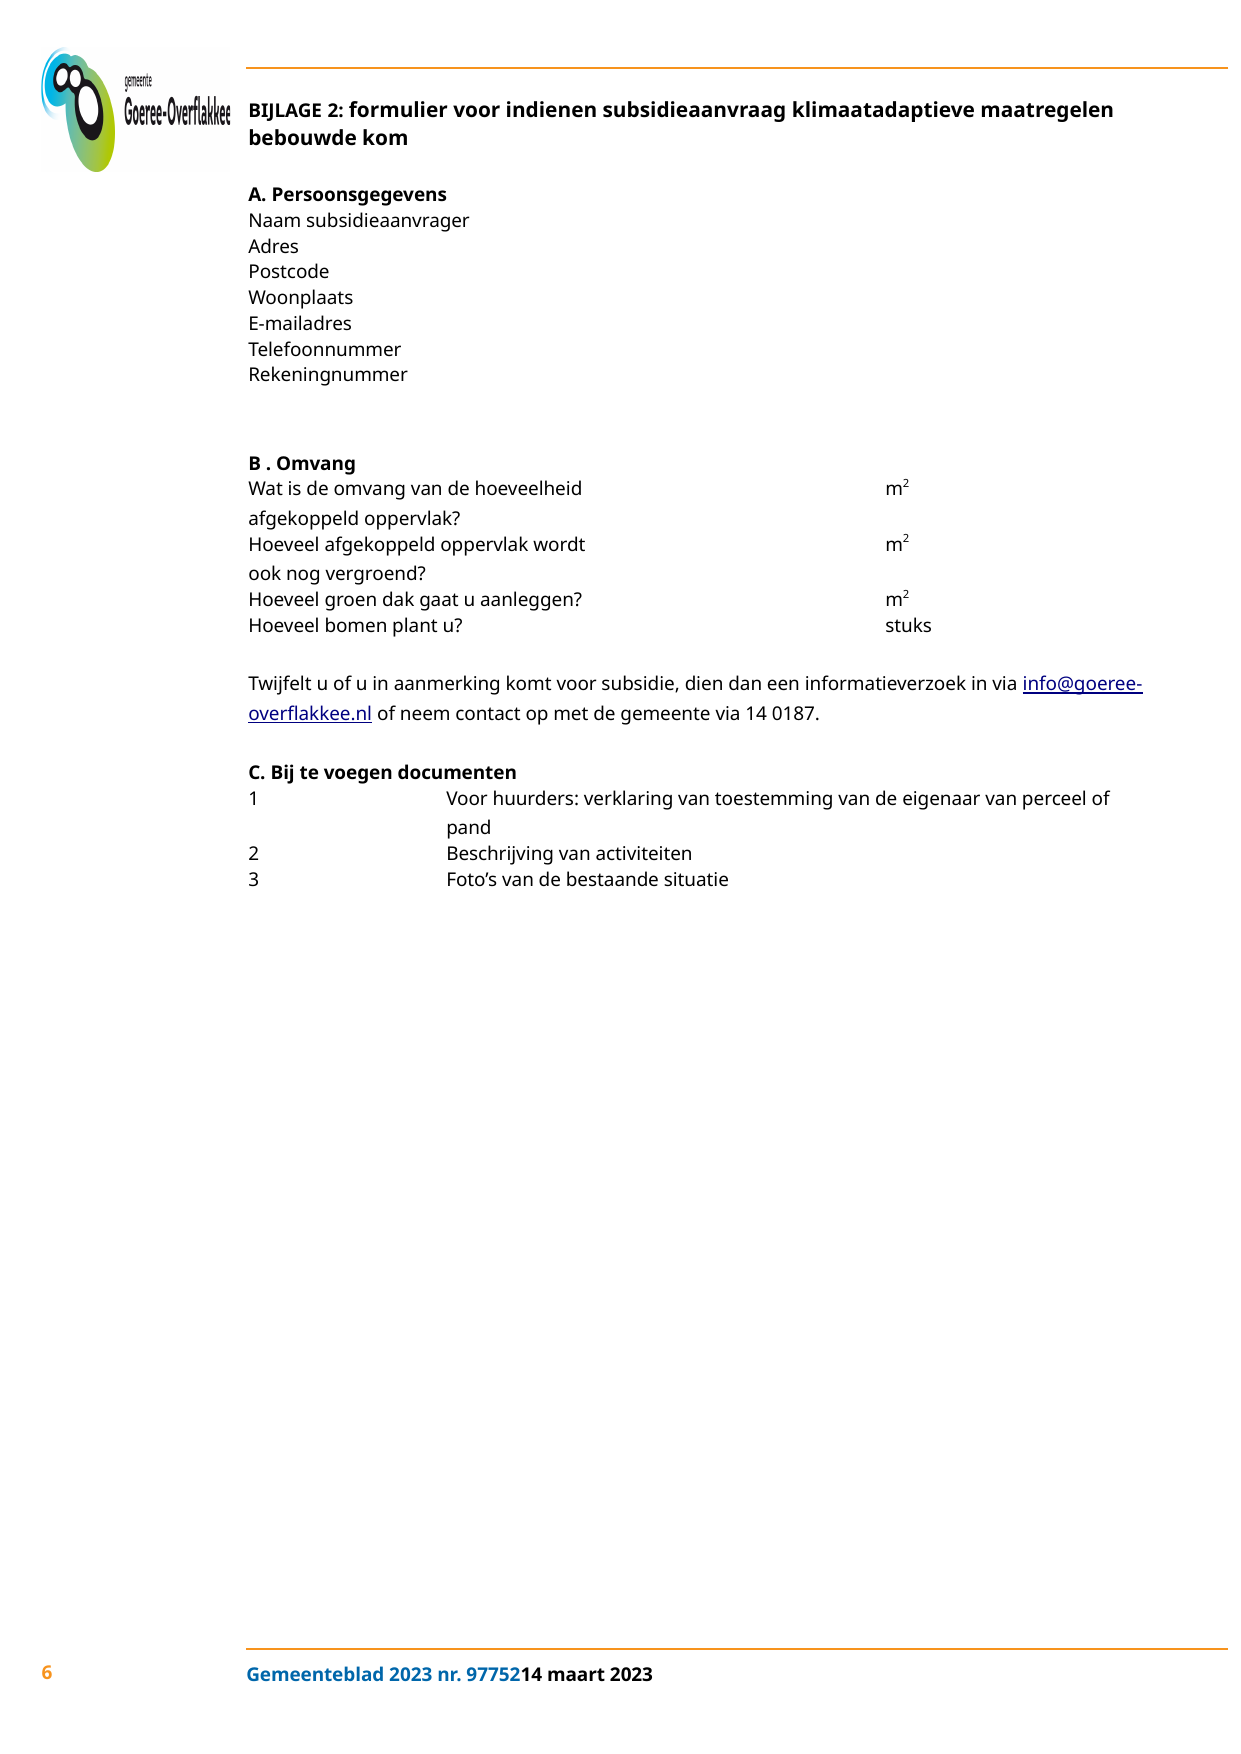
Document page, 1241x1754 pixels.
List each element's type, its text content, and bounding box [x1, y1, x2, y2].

table_cell Voor huurders: verklaring van toestemming van de eigenaar van perceel of pand [446, 785, 1152, 840]
table_cell [619, 476, 885, 531]
table_cell [577, 233, 1152, 259]
table_cell 1 [248, 785, 446, 840]
table_cell Telefoonnummer [248, 336, 577, 362]
table_header [885, 450, 1152, 476]
table_cell Rekeningnummer [248, 362, 577, 387]
text Twijfelt u of u in aanmerking komt voor subsidie, dien dan een informatieverzoek in via info@goeree-overflakkee.nl of neem contact op met de gemeente via 14 0187. [248, 670, 1152, 726]
picture [41, 47, 231, 172]
table_cell [577, 362, 1152, 387]
table_cell Woonplaats [248, 284, 577, 310]
table_header C. Bij te voegen documenten [248, 759, 1152, 785]
table_cell Foto’s van de bestaande situatie [446, 866, 1152, 892]
table_cell Postcode [248, 259, 577, 284]
table_cell m2 [885, 531, 1152, 586]
table_header A. Persoonsgegevens [248, 181, 577, 207]
table_header [577, 181, 1152, 207]
table_cell m2 [885, 586, 1152, 612]
table_cell [619, 531, 885, 586]
table_cell stuks [885, 612, 1152, 638]
table_cell Wat is de omvang van de hoeveelheid afgekoppeld oppervlak? [248, 476, 619, 531]
table_cell [577, 207, 1152, 233]
table_cell Hoeveel groen dak gaat u aanleggen? [248, 586, 619, 612]
table_cell [577, 284, 1152, 310]
table_header B . Omvang [248, 450, 619, 476]
table_cell [577, 336, 1152, 362]
table_cell Naam subsidieaanvrager [248, 207, 577, 233]
table_header [619, 450, 885, 476]
table_cell Hoeveel bomen plant u? [248, 612, 619, 638]
table_cell 2 [248, 840, 446, 866]
table_cell [619, 612, 885, 638]
table_cell Hoeveel afgekoppeld oppervlak wordt ook nog vergroend? [248, 531, 619, 586]
table_cell E-mailadres [248, 310, 577, 336]
table_cell [577, 259, 1152, 284]
table_cell m2 [885, 476, 1152, 531]
table_cell Beschrijving van activiteiten [446, 840, 1152, 866]
table_cell [577, 310, 1152, 336]
table_cell 3 [248, 866, 446, 892]
table_cell Adres [248, 233, 577, 259]
table_cell [619, 586, 885, 612]
text BIJLAGE 2: formulier voor indienen subsidieaanvraag klimaatadaptieve maatregelen bebouwde kom [248, 95, 1152, 152]
